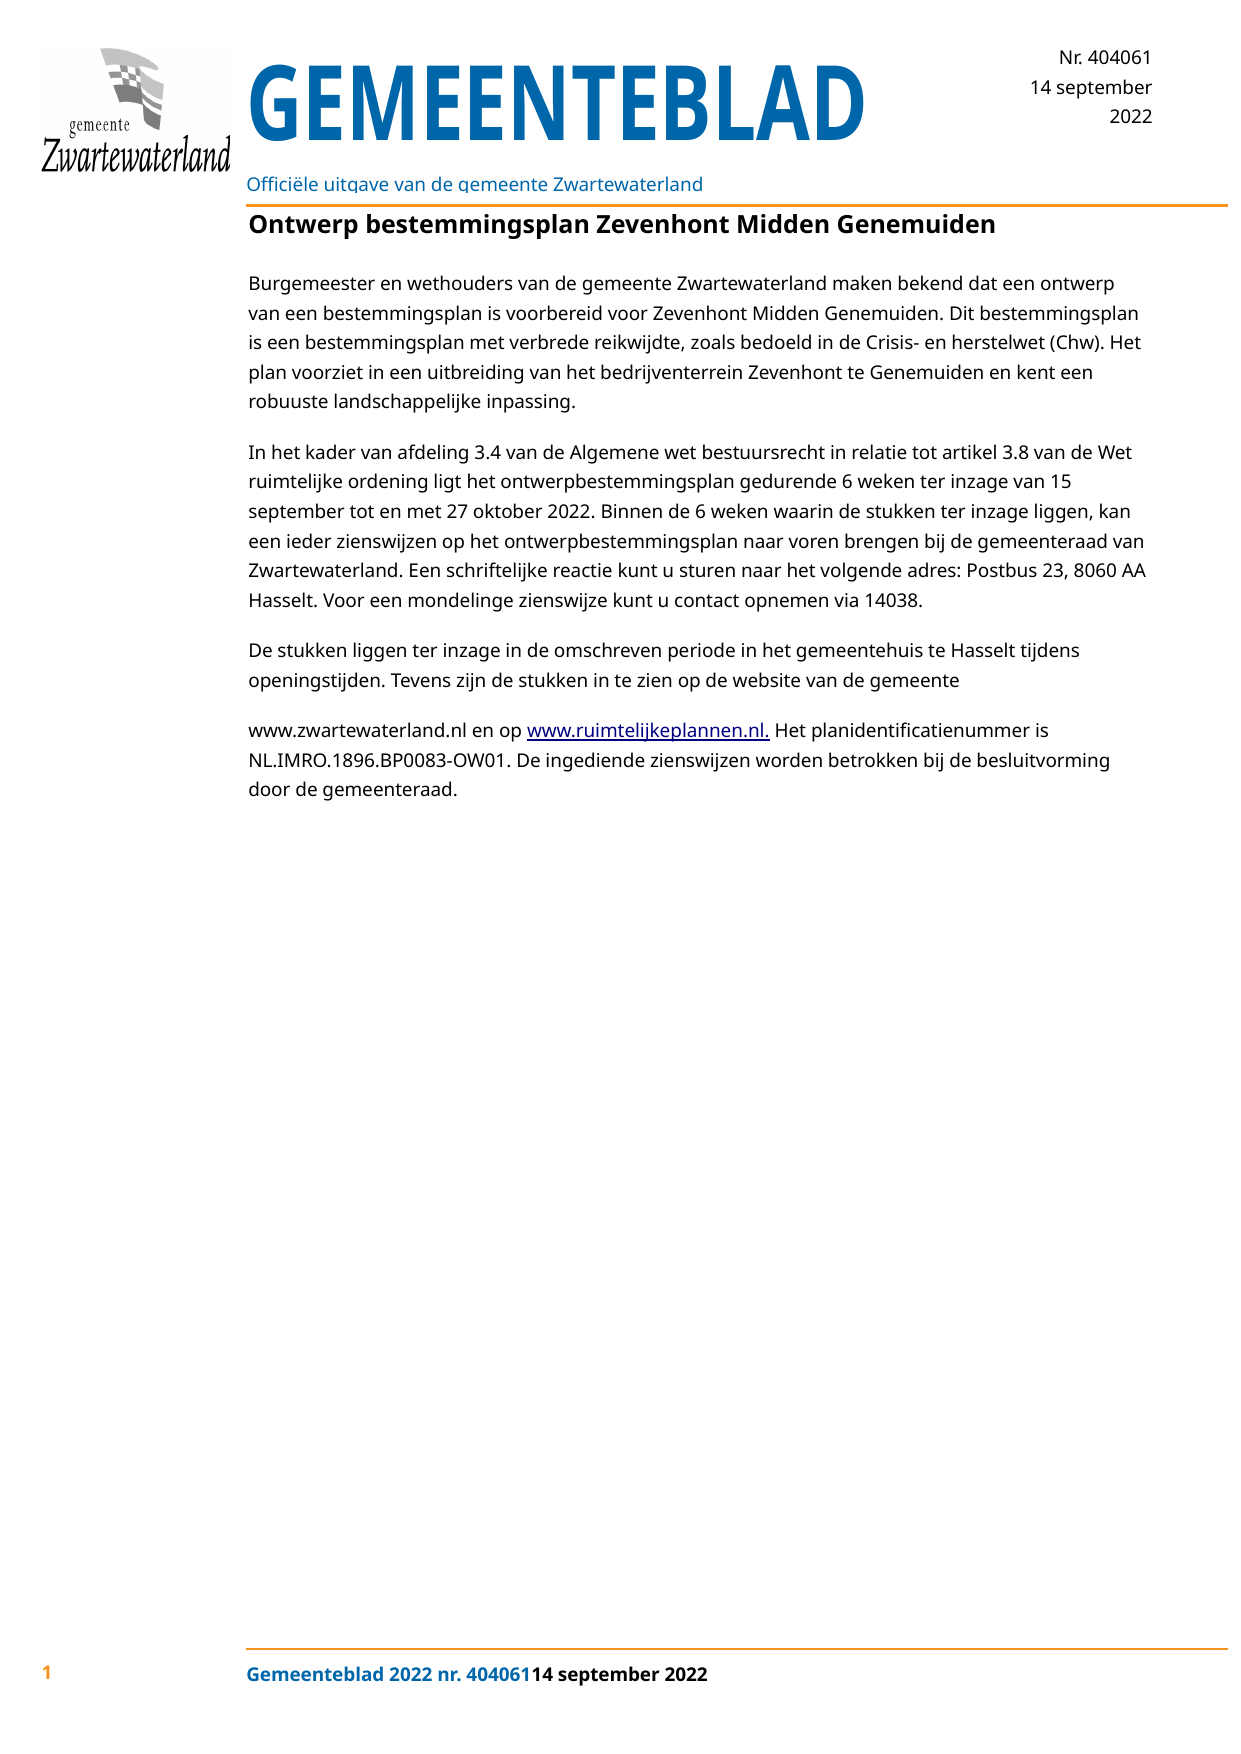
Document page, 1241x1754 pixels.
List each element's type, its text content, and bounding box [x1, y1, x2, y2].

text In het kader van afdeling 3.4 van de Algemene wet bestuursrecht in relatie tot artikel 3.8 van de Wet ruimtelijke ordening ligt het ontwerpbestemmingsplan gedurende 6 weken ter inzage van 15 september tot en met 27 oktober 2022. Binnen de 6 weken waarin de stukken ter inzage liggen, kan een ieder zienswijzen op het ontwerpbestemmingsplan naar voren brengen bij de gemeenteraad van Zwartewaterland. Een schriftelijke reactie kunt u sturen naar het volgende adres: Postbus 23, 8060 AA Hasselt. Voor een mondelinge zienswijze kunt u contact opnemen via 14038. [248, 439, 1152, 613]
text De stukken liggen ter inzage in de omschreven periode in het gemeentehuis te Hasselt tijdens openingstijden. Tevens zijn de stukken in te zien op de website van de gemeente [248, 637, 1152, 693]
text Burgemeester en wethouders van de gemeente Zwartewaterland maken bekend dat een ontwerp van een bestemmingsplan is voorbereid voor Zevenhont Midden Genemuiden. Dit bestemmingsplan is een bestemmingsplan met verbrede reikwijdte, zoals bedoeld in de Crisis- en herstelwet (Chw). Het plan voorziet in een uitbreiding van het bedrijventerrein Zevenhont te Genemuiden en kent een robuuste landschappelijke inpassing. [248, 270, 1152, 414]
text Ontwerp bestemmingsplan Zevenhont Midden Genemuiden [248, 207, 1152, 241]
text www.zwartewaterland.nl en op www.ruimtelijkeplannen.nl. Het planidentificatienummer is NL.IMRO.1896.BP0083-OW01. De ingediende zienswijzen worden betrokken bij de besluitvorming door de gemeenteraad. [248, 717, 1152, 802]
picture [41, 47, 231, 172]
